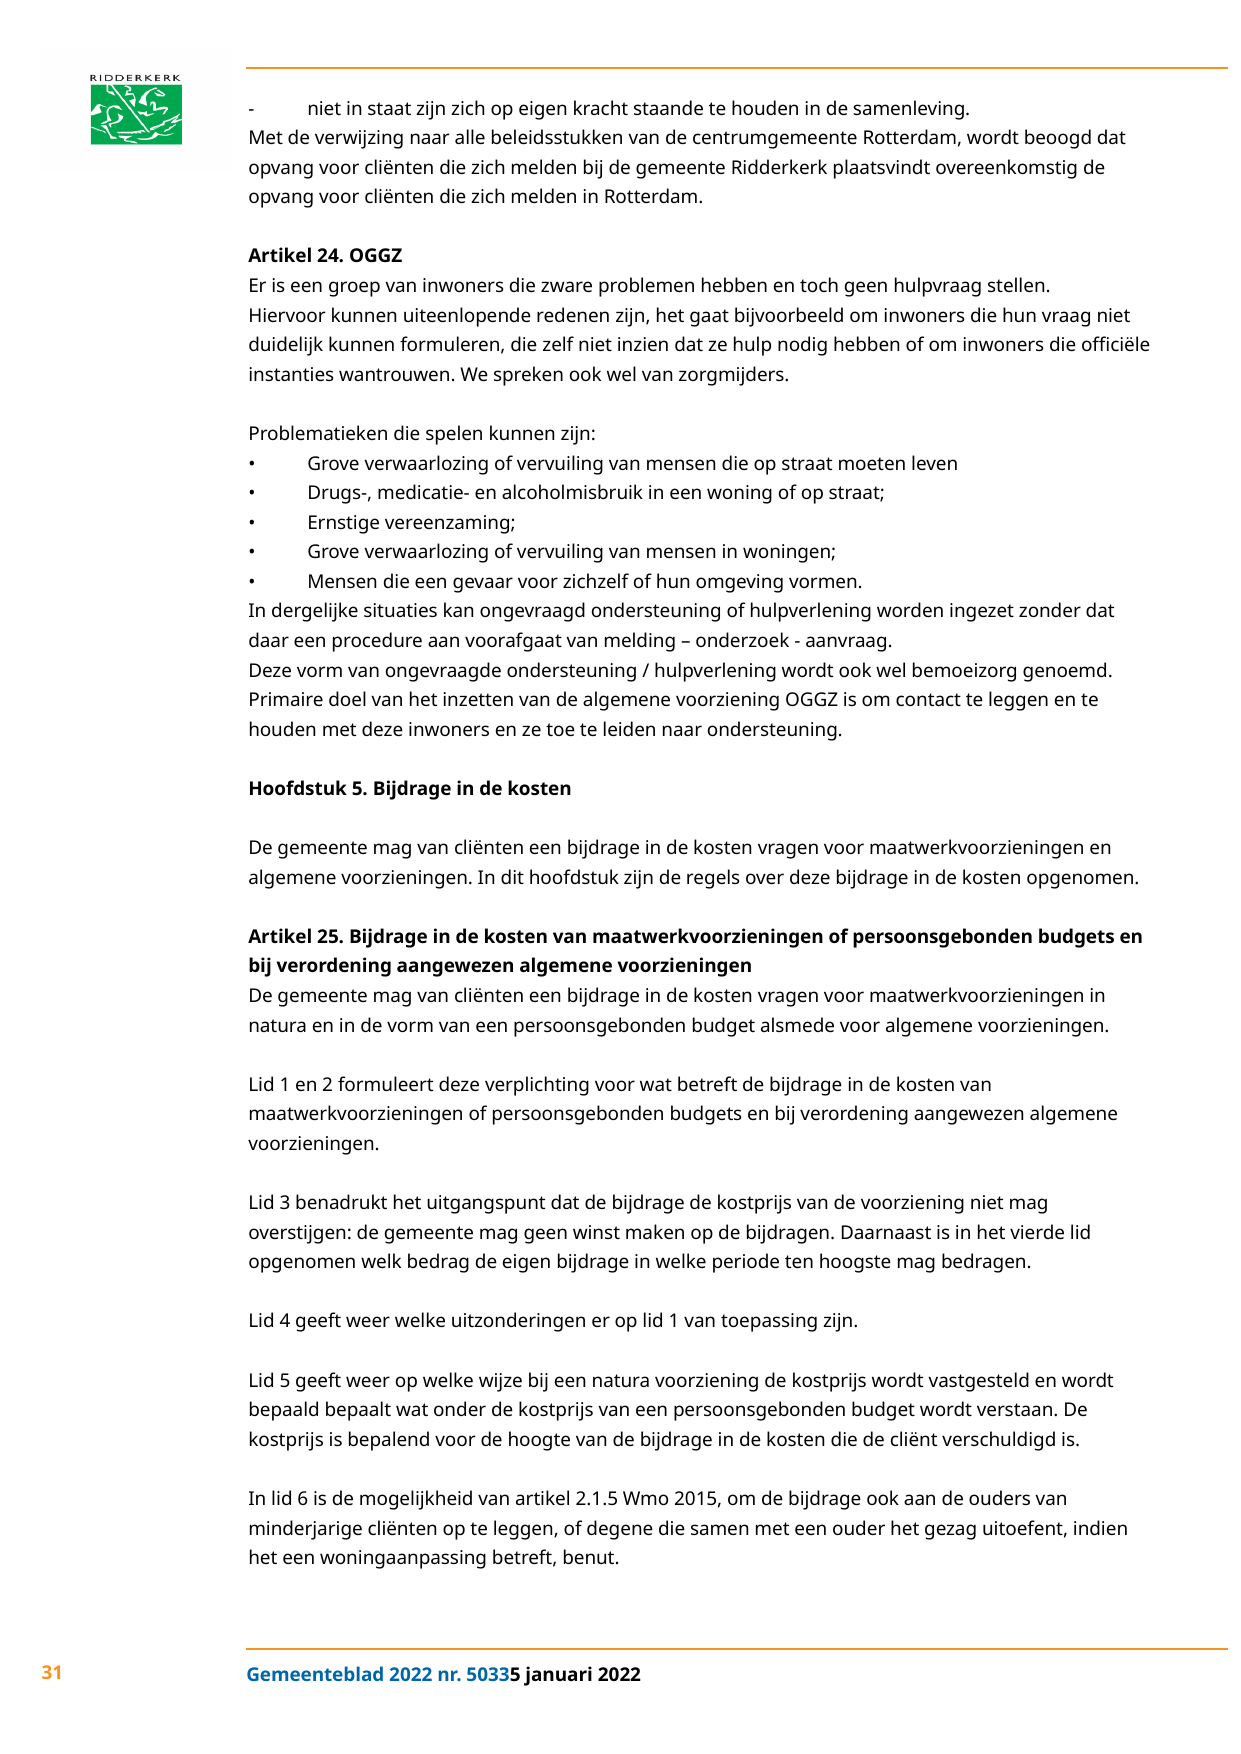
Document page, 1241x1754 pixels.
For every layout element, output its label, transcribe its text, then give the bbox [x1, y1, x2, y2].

text Lid 3 benadrukt het uitgangspunt dat de bijdrage de kostprijs van de voorziening niet mag overstijgen: de gemeente mag geen winst maken op de bijdragen. Daarnaast is in het vierde lid opgenomen welk bedrag de eigen bijdrage in welke periode ten hoogste mag bedragen. [248, 1189, 1152, 1274]
list Drugs-, medicatie- en alcoholmisbruik in een woning of op straat; [248, 479, 1152, 505]
text Met de verwijzing naar alle beleidsstukken van de centrumgemeente Rotterdam, wordt beoogd dat opvang voor cliënten die zich melden bij de gemeente Ridderkerk plaatsvindt overeenkomstig de opvang voor cliënten die zich melden in Rotterdam. [248, 124, 1152, 209]
text In dergelijke situaties kan ongevraagd ondersteuning of hulpverlening worden ingezet zonder dat daar een procedure aan voorafgaat van melding – onderzoek - aanvraag. [248, 598, 1152, 653]
text natura en in de vorm van een persoonsgebonden budget alsmede voor algemene voorzieningen. [248, 1012, 1152, 1038]
text Artikel 25. Bijdrage in de kosten van maatwerkvoorzieningen of persoonsgebonden budgets en bij verordening aangewezen algemene voorzieningen [248, 923, 1152, 978]
list Mensen die een gevaar voor zichzelf of hun omgeving vormen. [248, 568, 1152, 594]
text Er is een groep van inwoners die zware problemen hebben en toch geen hulpvraag stellen. [248, 272, 1152, 298]
text Lid 4 geeft weer welke uitzonderingen er op lid 1 van toepassing zijn. [248, 1308, 1152, 1333]
text De gemeente mag van cliënten een bijdrage in de kosten vragen voor maatwerkvoorzieningen en algemene voorzieningen. In dit hoofdstuk zijn de regels over deze bijdrage in de kosten opgenomen. [248, 834, 1152, 890]
text De gemeente mag van cliënten een bijdrage in de kosten vragen voor maatwerkvoorzieningen in [248, 982, 1152, 1008]
text Problematieken die spelen kunnen zijn: [248, 420, 1152, 446]
text Artikel 24. OGGZ [248, 243, 1152, 268]
list niet in staat zijn zich op eigen kracht staande te houden in de samenleving. [248, 95, 1152, 121]
list Grove verwaarlozing of vervuiling van mensen in woningen; [248, 538, 1152, 564]
text Deze vorm van ongevraagde ondersteuning / hulpverlening wordt ook wel bemoeizorg genoemd. [248, 657, 1152, 683]
picture [41, 47, 231, 172]
text Hoofdstuk 5. Bijdrage in de kosten [248, 775, 1152, 801]
list Ernstige vereenzaming; [248, 509, 1152, 535]
text Lid 5 geeft weer op welke wijze bij een natura voorziening de kostprijs wordt vastgesteld en wordt bepaald bepaalt wat onder de kostprijs van een persoonsgebonden budget wordt verstaan. De kostprijs is bepalend voor de hoogte van de bijdrage in de kosten die de cliënt verschuldigd is. [248, 1367, 1152, 1452]
text Primaire doel van het inzetten van de algemene voorziening OGGZ is om contact te leggen en te houden met deze inwoners en ze toe te leiden naar ondersteuning. [248, 686, 1152, 742]
text In lid 6 is de mogelijkheid van artikel 2.1.5 Wmo 2015, om de bijdrage ook aan de ouders van minderjarige cliënten op te leggen, of degene die samen met een ouder het gezag uitoefent, indien het een woningaanpassing betreft, benut. [248, 1485, 1152, 1570]
list Grove verwaarlozing of vervuiling van mensen die op straat moeten leven [248, 450, 1152, 476]
text Lid 1 en 2 formuleert deze verplichting voor wat betreft de bijdrage in de kosten van maatwerkvoorzieningen of persoonsgebonden budgets en bij verordening aangewezen algemene voorzieningen. [248, 1071, 1152, 1156]
text Hiervoor kunnen uiteenlopende redenen zijn, het gaat bijvoorbeeld om inwoners die hun vraag niet duidelijk kunnen formuleren, die zelf niet inzien dat ze hulp nodig hebben of om inwoners die officiële instanties wantrouwen. We spreken ook wel van zorgmijders. [248, 302, 1152, 387]
